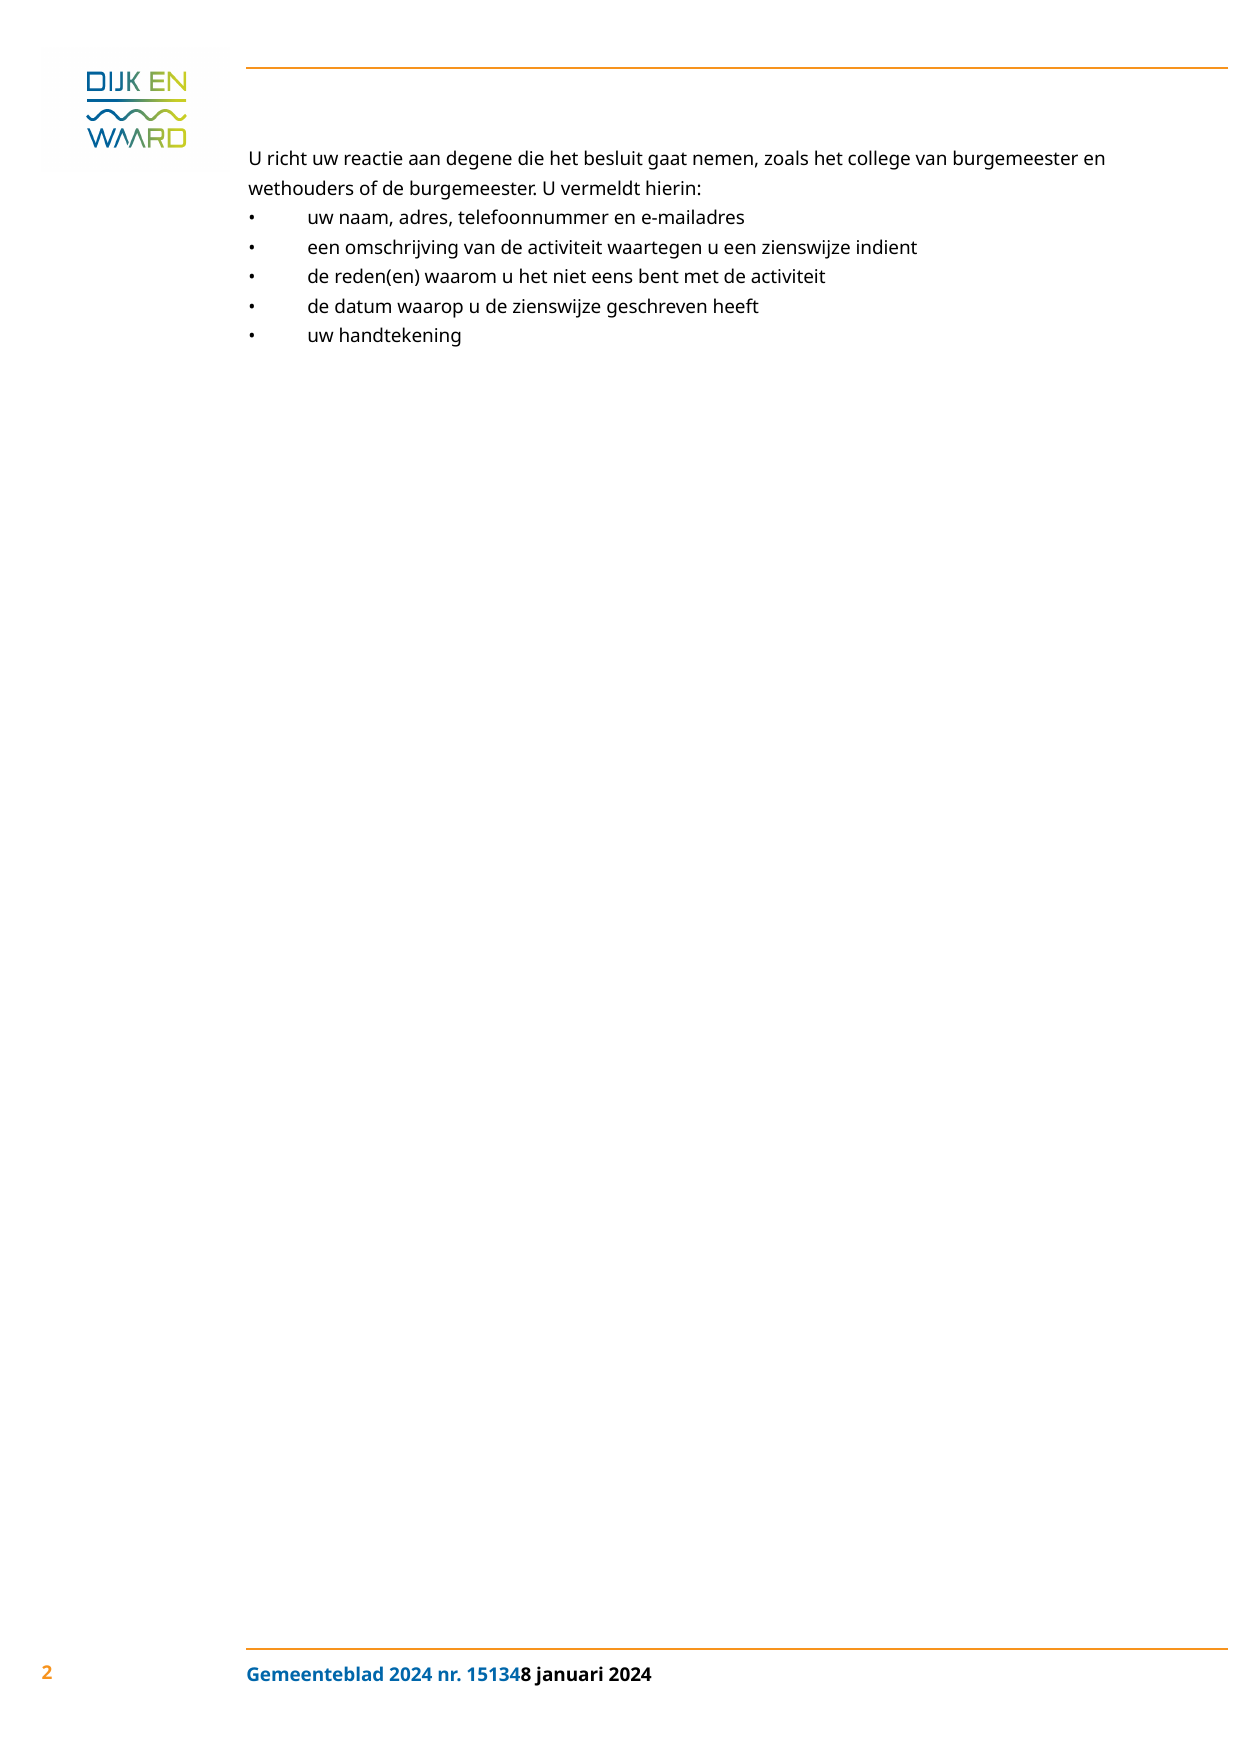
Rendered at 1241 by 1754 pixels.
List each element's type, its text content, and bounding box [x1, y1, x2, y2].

list de reden(en) waarom u het niet eens bent met de activiteit [248, 263, 1152, 289]
list de datum waarop u de zienswijze geschreven heeft [248, 293, 1152, 319]
text U richt uw reactie aan degene die het besluit gaat nemen, zoals het college van burgemeester en wethouders of de burgemeester. U vermeldt hierin: [248, 145, 1152, 201]
list uw naam, adres, telefoonnummer en e-mailadres [248, 204, 1152, 230]
list uw handtekening [248, 323, 1152, 348]
picture [41, 47, 231, 172]
list een omschrijving van de activiteit waartegen u een zienswijze indient [248, 234, 1152, 260]
